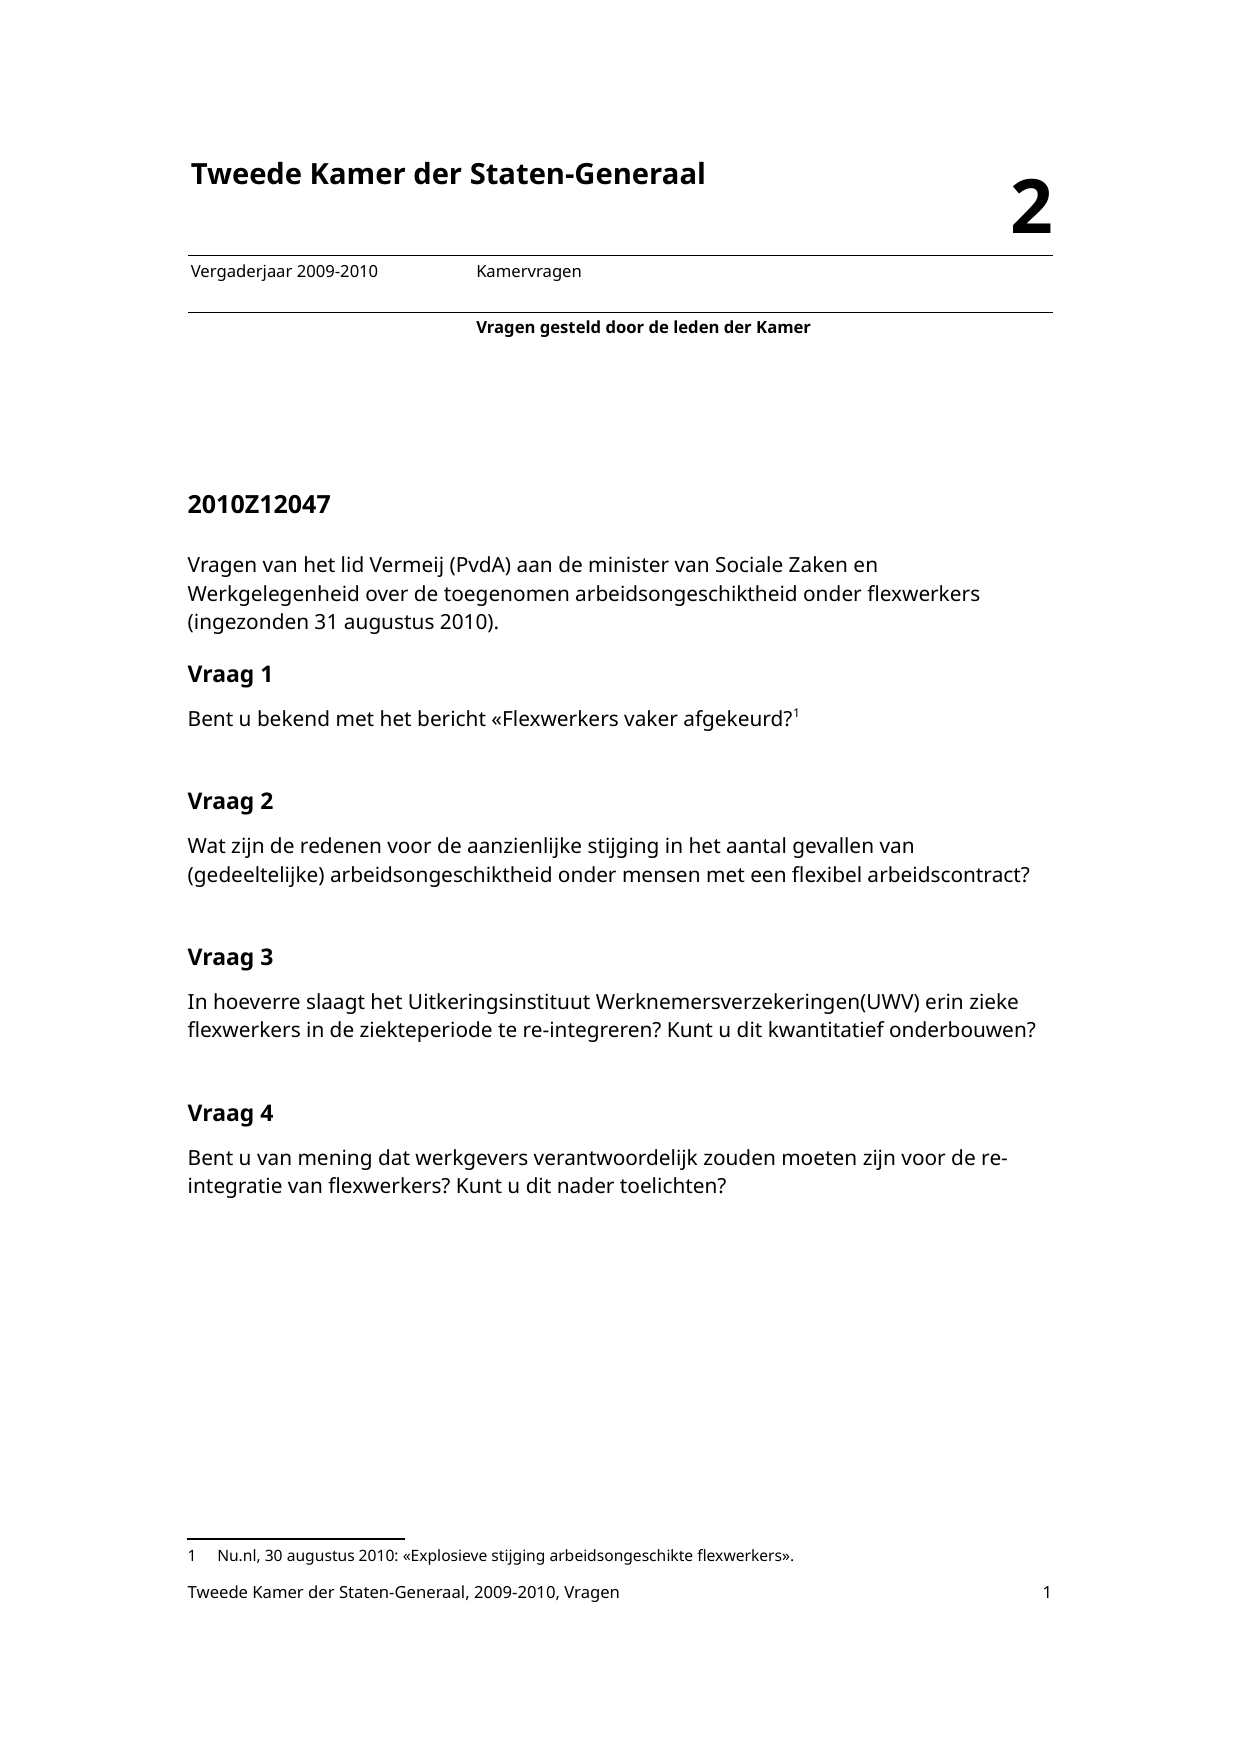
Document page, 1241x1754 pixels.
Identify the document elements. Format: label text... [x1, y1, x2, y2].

subtitle Vraag 4 [187, 1097, 1053, 1128]
table_cell Vergaderjaar 2009-2010 [188, 256, 473, 312]
subtitle Vraag 3 [187, 941, 1053, 972]
text Bent u bekend met het bericht «Flexwerkers vaker afgekeurd? [187, 704, 1053, 733]
text In hoeverre slaagt het Uitkeringsinstituut Werknemersverzekeringen(UWV) erin zieke flexwerkers in de ziekteperiode te re-integreren? Kunt u dit kwantitatief onderbouwen? [187, 987, 1053, 1044]
text Nu.nl, 30 augustus 2010: «Explosieve stijging arbeidsongeschikte flexwerkers». [187, 1538, 1053, 1566]
table_cell [188, 313, 473, 339]
subtitle Vraag 2 [187, 785, 1053, 817]
table_header 2 [880, 150, 1053, 255]
table_cell Kamervragen [473, 256, 1053, 312]
text 2010Z12047 [187, 487, 1053, 521]
text Bent u van mening dat werkgevers verantwoordelijk zouden moeten zijn voor de re-integratie van flexwerkers? Kunt u dit nader toelichten? [187, 1143, 1053, 1200]
text Vragen van het lid Vermeij (PvdA) aan de minister van Sociale Zaken en Werkgelegenheid over de toegenomen arbeidsongeschiktheid onder flexwerkers (ingezonden 31 augustus 2010). [187, 550, 1053, 636]
table_cell Vragen gesteld door de leden der Kamer [473, 313, 1053, 339]
table_header Tweede Kamer der Staten-Generaal [188, 150, 879, 255]
text Wat zijn de redenen voor de aanzienlijke stijging in het aantal gevallen van (gedeeltelijke) arbeidsongeschiktheid onder mensen met een flexibel arbeidscontract? [187, 832, 1053, 888]
subtitle Vraag 1 [187, 658, 1053, 689]
